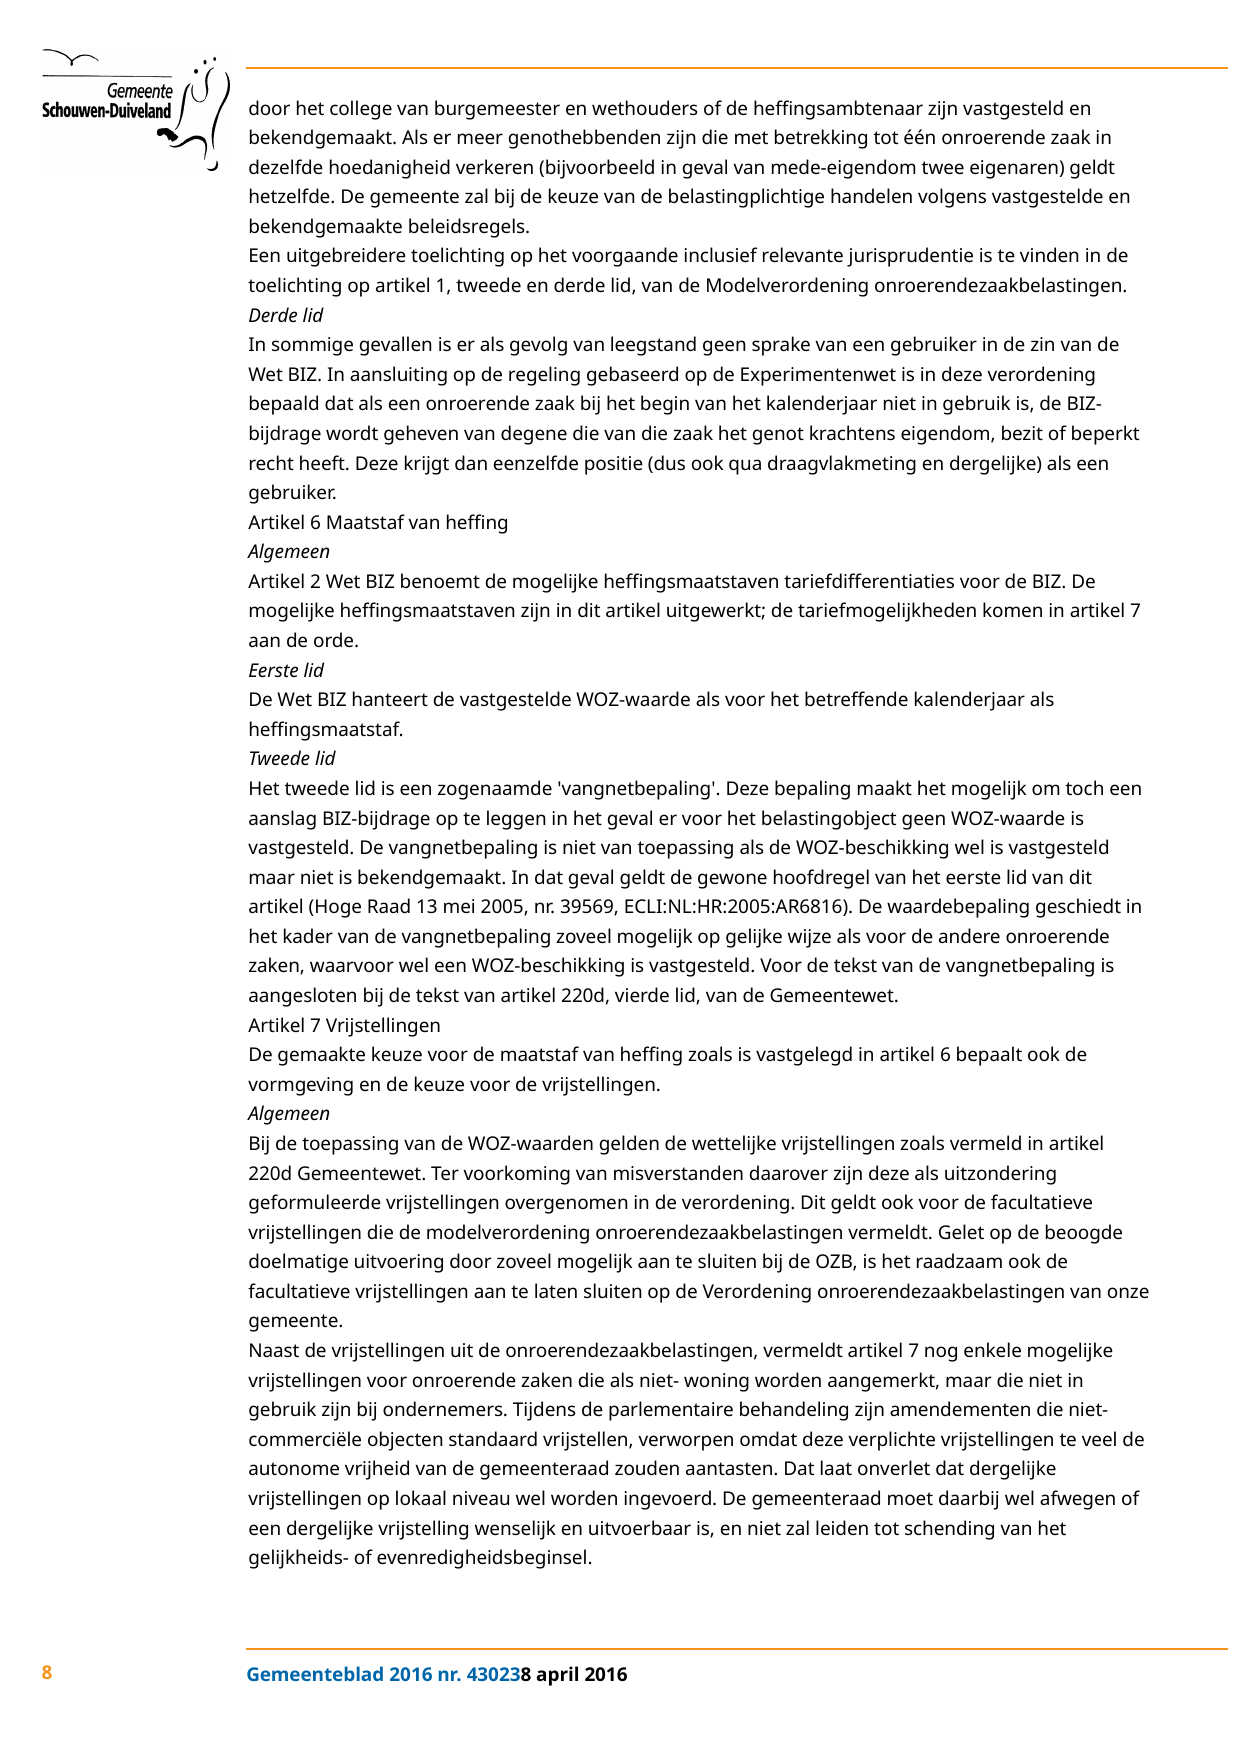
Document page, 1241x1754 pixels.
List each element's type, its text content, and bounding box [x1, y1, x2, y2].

text Bij de toepassing van de WOZ-waarden gelden de wettelijke vrijstellingen zoals vermeld in artikel 220d Gemeentewet. Ter voorkoming van misverstanden daarover zijn deze als uitzondering geformuleerde vrijstellingen overgenomen in de verordening. Dit geldt ook voor de facultatieve vrijstellingen die de modelverordening onroerendezaakbelastingen vermeldt. Gelet op de beoogde doelmatige uitvoering door zoveel mogelijk aan te sluiten bij de OZB, is het raadzaam ook de facultatieve vrijstellingen aan te laten sluiten op de Verordening onroerendezaakbelastingen van onze gemeente. [248, 1130, 1152, 1333]
text Tweede lid [248, 746, 1152, 771]
picture [41, 47, 231, 172]
text Eerste lid [248, 657, 1152, 683]
text Artikel 7 Vrijstellingen [248, 1012, 1152, 1038]
text Derde lid [248, 302, 1152, 328]
text Artikel 6 Maatstaf van heffing [248, 509, 1152, 535]
text door het college van burgemeester en wethouders of de heffingsambtenaar zijn vastgesteld en bekendgemaakt. Als er meer genothebbenden zijn die met betrekking tot één onroerende zaak in dezelfde hoedanigheid verkeren (bijvoorbeeld in geval van mede-eigendom twee eigenaren) geldt hetzelfde. De gemeente zal bij de keuze van de belastingplichtige handelen volgens vastgestelde en bekendgemaakte beleidsregels. [248, 95, 1152, 239]
text In sommige gevallen is er als gevolg van leegstand geen sprake van een gebruiker in de zin van de Wet BIZ. In aansluiting op de regeling gebaseerd op de Experimentenwet is in deze verordening bepaald dat als een onroerende zaak bij het begin van het kalenderjaar niet in gebruik is, de BIZ- bijdrage wordt geheven van degene die van die zaak het genot krachtens eigendom, bezit of beperkt recht heeft. Deze krijgt dan eenzelfde positie (dus ook qua draagvlakmeting en dergelijke) als een gebruiker. [248, 331, 1152, 505]
text Het tweede lid is een zogenaamde 'vangnetbepaling'. Deze bepaling maakt het mogelijk om toch een aanslag BIZ-bijdrage op te leggen in het geval er voor het belastingobject geen WOZ-waarde is vastgesteld. De vangnetbepaling is niet van toepassing als de WOZ-beschikking wel is vastgesteld maar niet is bekendgemaakt. In dat geval geldt de gewone hoofdregel van het eerste lid van dit artikel (Hoge Raad 13 mei 2005, nr. 39569, ECLI:NL:HR:2005:AR6816). De waardebepaling geschiedt in het kader van de vangnetbepaling zoveel mogelijk op gelijke wijze als voor de andere onroerende zaken, waarvoor wel een WOZ-beschikking is vastgesteld. Voor de tekst van de vangnetbepaling is aangesloten bij de tekst van artikel 220d, vierde lid, van de Gemeentewet. [248, 775, 1152, 1008]
text Artikel 2 Wet BIZ benoemt de mogelijke heffingsmaatstaven tariefdifferentiaties voor de BIZ. De mogelijke heffingsmaatstaven zijn in dit artikel uitgewerkt; de tariefmogelijkheden komen in artikel 7 aan de orde. [248, 568, 1152, 653]
text Algemeen [248, 538, 1152, 564]
text Algemeen [248, 1101, 1152, 1126]
text De gemaakte keuze voor de maatstaf van heffing zoals is vastgelegd in artikel 6 bepaalt ook de vormgeving en de keuze voor de vrijstellingen. [248, 1041, 1152, 1097]
text Een uitgebreidere toelichting op het voorgaande inclusief relevante jurisprudentie is te vinden in de toelichting op artikel 1, tweede en derde lid, van de Modelverordening onroerendezaakbelastingen. [248, 243, 1152, 298]
text Naast de vrijstellingen uit de onroerendezaakbelastingen, vermeldt artikel 7 nog enkele mogelijke vrijstellingen voor onroerende zaken die als niet- woning worden aangemerkt, maar die niet in gebruik zijn bij ondernemers. Tijdens de parlementaire behandeling zijn amendementen die niet- commerciële objecten standaard vrijstellen, verworpen omdat deze verplichte vrijstellingen te veel de autonome vrijheid van de gemeenteraad zouden aantasten. Dat laat onverlet dat dergelijke vrijstellingen op lokaal niveau wel worden ingevoerd. De gemeenteraad moet daarbij wel afwegen of een dergelijke vrijstelling wenselijk en uitvoerbaar is, en niet zal leiden tot schending van het gelijkheids- of evenredigheidsbeginsel. [248, 1337, 1152, 1570]
text De Wet BIZ hanteert de vastgestelde WOZ-waarde als voor het betreffende kalenderjaar als heffingsmaatstaf. [248, 686, 1152, 742]
